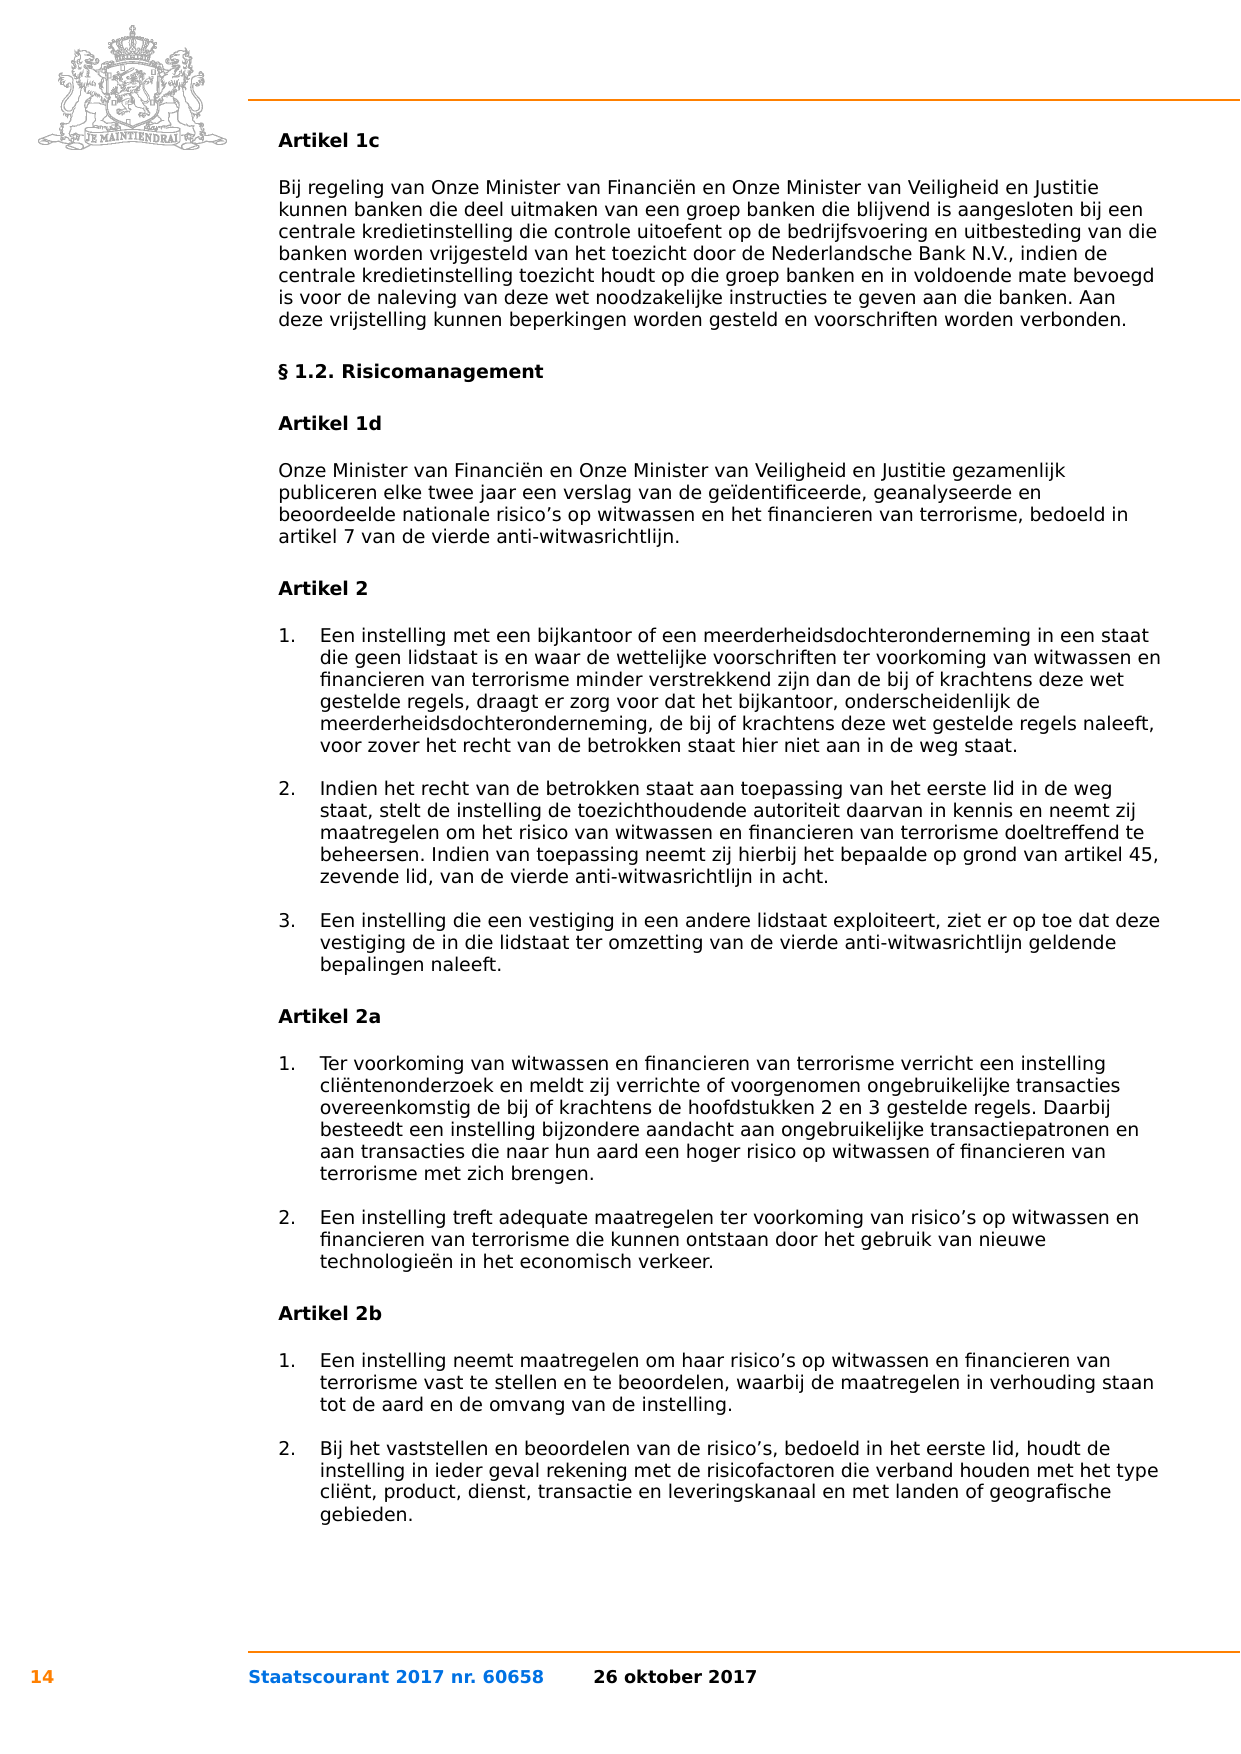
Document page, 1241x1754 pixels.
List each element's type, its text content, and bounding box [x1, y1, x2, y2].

text 2. Bij het vaststellen en beoordelen van de risico’s, bedoeld in het eerste lid, houdt de instelling in ieder geval rekening met de risicofactoren die verband houden met het type cliënt, product, dienst, transactie en leveringskanaal en met landen of geografische gebieden. [278, 1437, 1163, 1525]
subtitle Artikel 2b [278, 1303, 1163, 1325]
subtitle Artikel 1d [278, 413, 1163, 435]
text 1. Een instelling neemt maatregelen om haar risico’s op witwassen en financieren van terrorisme vast te stellen en te beoordelen, waarbij de maatregelen in verhouding staan tot de aard en de omvang van de instelling. [278, 1350, 1163, 1416]
text 1. Ter voorkoming van witwassen en financieren van terrorisme verricht een instelling cliëntenonderzoek en meldt zij verrichte of voorgenomen ongebruikelijke transacties overeenkomstig de bij of krachtens de hoofdstukken 2 en 3 gestelde regels. Daarbij besteedt een instelling bijzondere aandacht aan ongebruikelijke transactiepatronen en aan transacties die naar hun aard een hoger risico op witwassen of financieren van terrorisme met zich brengen. [278, 1053, 1163, 1185]
text Onze Minister van Financiën en Onze Minister van Veiligheid en Justitie gezamenlijk publiceren elke twee jaar een verslag van de geïdentificeerde, geanalyseerde en beoordeelde nationale risico’s op witwassen en het financieren van terrorisme, bedoeld in artikel 7 van de vierde anti-witwasrichtlijn. [278, 460, 1163, 548]
text 2. Een instelling treft adequate maatregelen ter voorkoming van risico’s op witwassen en financieren van terrorisme die kunnen ontstaan door het gebruik van nieuwe technologieën in het economisch verkeer. [278, 1207, 1163, 1273]
subtitle Artikel 2 [278, 578, 1163, 599]
subtitle Artikel 2a [278, 1006, 1163, 1028]
text 1. Een instelling met een bijkantoor of een meerderheidsdochteronderneming in een staat die geen lidstaat is en waar de wettelijke voorschriften ter voorkoming van witwassen en financieren van terrorisme minder verstrekkend zijn dan de bij of krachtens deze wet gestelde regels, draagt er zorg voor dat het bijkantoor, onderscheidenlijk de meerderheidsdochteronderneming, de bij of krachtens deze wet gestelde regels naleeft, voor zover het recht van de betrokken staat hier niet aan in de weg staat. [278, 624, 1163, 756]
text Bij regeling van Onze Minister van Financiën en Onze Minister van Veiligheid en Justitie kunnen banken die deel uitmaken van een groep banken die blijvend is aangesloten bij een centrale kredietinstelling die controle uitoefent op de bedrijfsvoering en uitbesteding van die banken worden vrijgesteld van het toezicht door de Nederlandsche Bank N.V., indien de centrale kredietinstelling toezicht houdt op die groep banken en in voldoende mate bevoegd is voor de naleving van deze wet noodzakelijke instructies te geven aan die banken. Aan deze vrijstelling kunnen beperkingen worden gesteld en voorschriften worden verbonden. [278, 177, 1163, 331]
subtitle Artikel 1c [278, 130, 1163, 152]
subtitle § 1.2. Risicomanagement [278, 361, 1163, 383]
text 3. Een instelling die een vestiging in een andere lidstaat exploiteert, ziet er op toe dat deze vestiging de in die lidstaat ter omzetting van de vierde anti-witwasrichtlijn geldende bepalingen naleeft. [278, 910, 1163, 976]
picture [38, 25, 227, 150]
text 2. Indien het recht van de betrokken staat aan toepassing van het eerste lid in de weg staat, stelt de instelling de toezichthoudende autoriteit daarvan in kennis en neemt zij maatregelen om het risico van witwassen en financieren van terrorisme doeltreffend te beheersen. Indien van toepassing neemt zij hierbij het bepaalde op grond van artikel 45, zevende lid, van de vierde anti-witwasrichtlijn in acht. [278, 778, 1163, 888]
